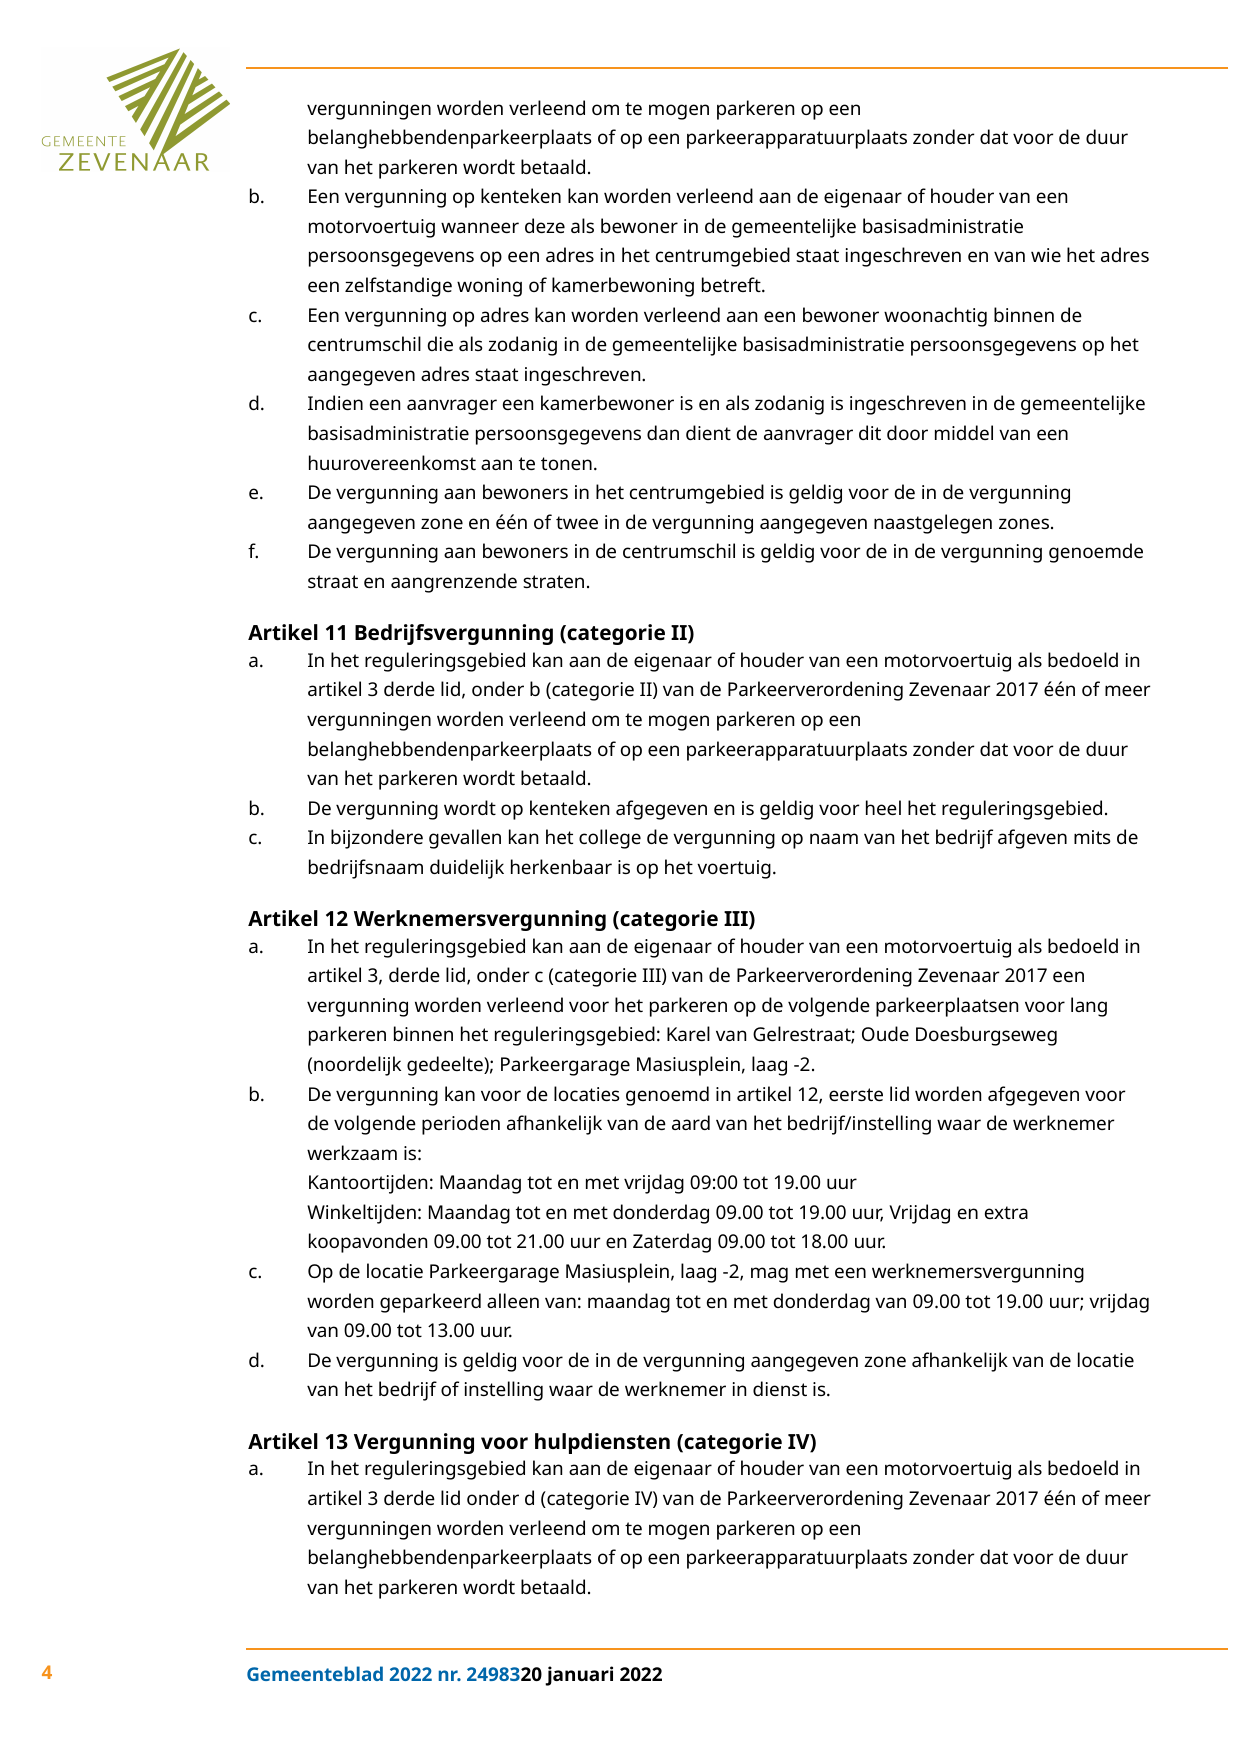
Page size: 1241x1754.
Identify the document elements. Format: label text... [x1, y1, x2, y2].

list Een vergunning op kenteken kan worden verleend aan de eigenaar of houder van een motorvoertuig wanneer deze als bewoner in de gemeentelijke basisadministratie persoonsgegevens op een adres in het centrumgebied staat ingeschreven en van wie het adres een zelfstandige woning of kamerbewoning betreft. [248, 183, 1152, 298]
text Artikel 13 Vergunning voor hulpdiensten (categorie IV) [248, 1427, 1152, 1456]
list De vergunning is geldig voor de in de vergunning aangegeven zone afhankelijk van de locatie van het bedrijf of instelling waar de werknemer in dienst is. [248, 1347, 1152, 1402]
list Winkeltijden: Maandag tot en met donderdag 09.00 tot 19.00 uur, Vrijdag en extra koopavonden 09.00 tot 21.00 uur en Zaterdag 09.00 tot 18.00 uur. [248, 1199, 1152, 1254]
list Kantoortijden: Maandag tot en met vrijdag 09:00 tot 19.00 uur [248, 1169, 1152, 1195]
text Artikel 11 Bedrijfsvergunning (categorie II) [248, 618, 1152, 647]
list De vergunning aan bewoners in het centrumgebied is geldig voor de in de vergunning aangegeven zone en één of twee in de vergunning aangegeven naastgelegen zones. [248, 479, 1152, 535]
list vergunningen worden verleend om te mogen parkeren op een belanghebbendenparkeerplaats of op een parkeerapparatuurplaats zonder dat voor de duur van het parkeren wordt betaald. [248, 95, 1152, 180]
list In bijzondere gevallen kan het college de vergunning op naam van het bedrijf afgeven mits de bedrijfsnaam duidelijk herkenbaar is op het voertuig. [248, 824, 1152, 880]
list Een vergunning op adres kan worden verleend aan een bewoner woonachtig binnen de centrumschil die als zodanig in de gemeentelijke basisadministratie persoonsgegevens op het aangegeven adres staat ingeschreven. [248, 302, 1152, 387]
text Artikel 12 Werknemersvergunning (categorie III) [248, 904, 1152, 933]
list Op de locatie Parkeergarage Masiusplein, laag -2, mag met een werknemersvergunning worden geparkeerd alleen van: maandag tot en met donderdag van 09.00 tot 19.00 uur; vrijdag van 09.00 tot 13.00 uur. [248, 1258, 1152, 1343]
list De vergunning kan voor de locaties genoemd in artikel 12, eerste lid worden afgegeven voor de volgende perioden afhankelijk van de aard van het bedrijf/instelling waar de werknemer werkzaam is: [248, 1081, 1152, 1166]
list De vergunning aan bewoners in de centrumschil is geldig voor de in de vergunning genoemde straat en aangrenzende straten. [248, 538, 1152, 594]
list In het reguleringsgebied kan aan de eigenaar of houder van een motorvoertuig als bedoeld in artikel 3, derde lid, onder c (categorie III) van de Parkeerverordening Zevenaar 2017 een vergunning worden verleend voor het parkeren op de volgende parkeerplaatsen voor lang parkeren binnen het reguleringsgebied: Karel van Gelrestraat; Oude Doesburgseweg (noordelijk gedeelte); Parkeergarage Masiusplein, laag -2. [248, 933, 1152, 1077]
picture [41, 47, 231, 172]
list In het reguleringsgebied kan aan de eigenaar of houder van een motorvoertuig als bedoeld in artikel 3 derde lid, onder b (categorie II) van de Parkeerverordening Zevenaar 2017 één of meer vergunningen worden verleend om te mogen parkeren op een belanghebbendenparkeerplaats of op een parkeerapparatuurplaats zonder dat voor de duur van het parkeren wordt betaald. [248, 647, 1152, 791]
list Indien een aanvrager een kamerbewoner is en als zodanig is ingeschreven in de gemeentelijke basisadministratie persoonsgegevens dan dient de aanvrager dit door middel van een huurovereenkomst aan te tonen. [248, 391, 1152, 476]
list In het reguleringsgebied kan aan de eigenaar of houder van een motorvoertuig als bedoeld in artikel 3 derde lid onder d (categorie IV) van de Parkeerverordening Zevenaar 2017 één of meer vergunningen worden verleend om te mogen parkeren op een belanghebbendenparkeerplaats of op een parkeerapparatuurplaats zonder dat voor de duur van het parkeren wordt betaald. [248, 1456, 1152, 1599]
list De vergunning wordt op kenteken afgegeven en is geldig voor heel het reguleringsgebied. [248, 795, 1152, 821]
